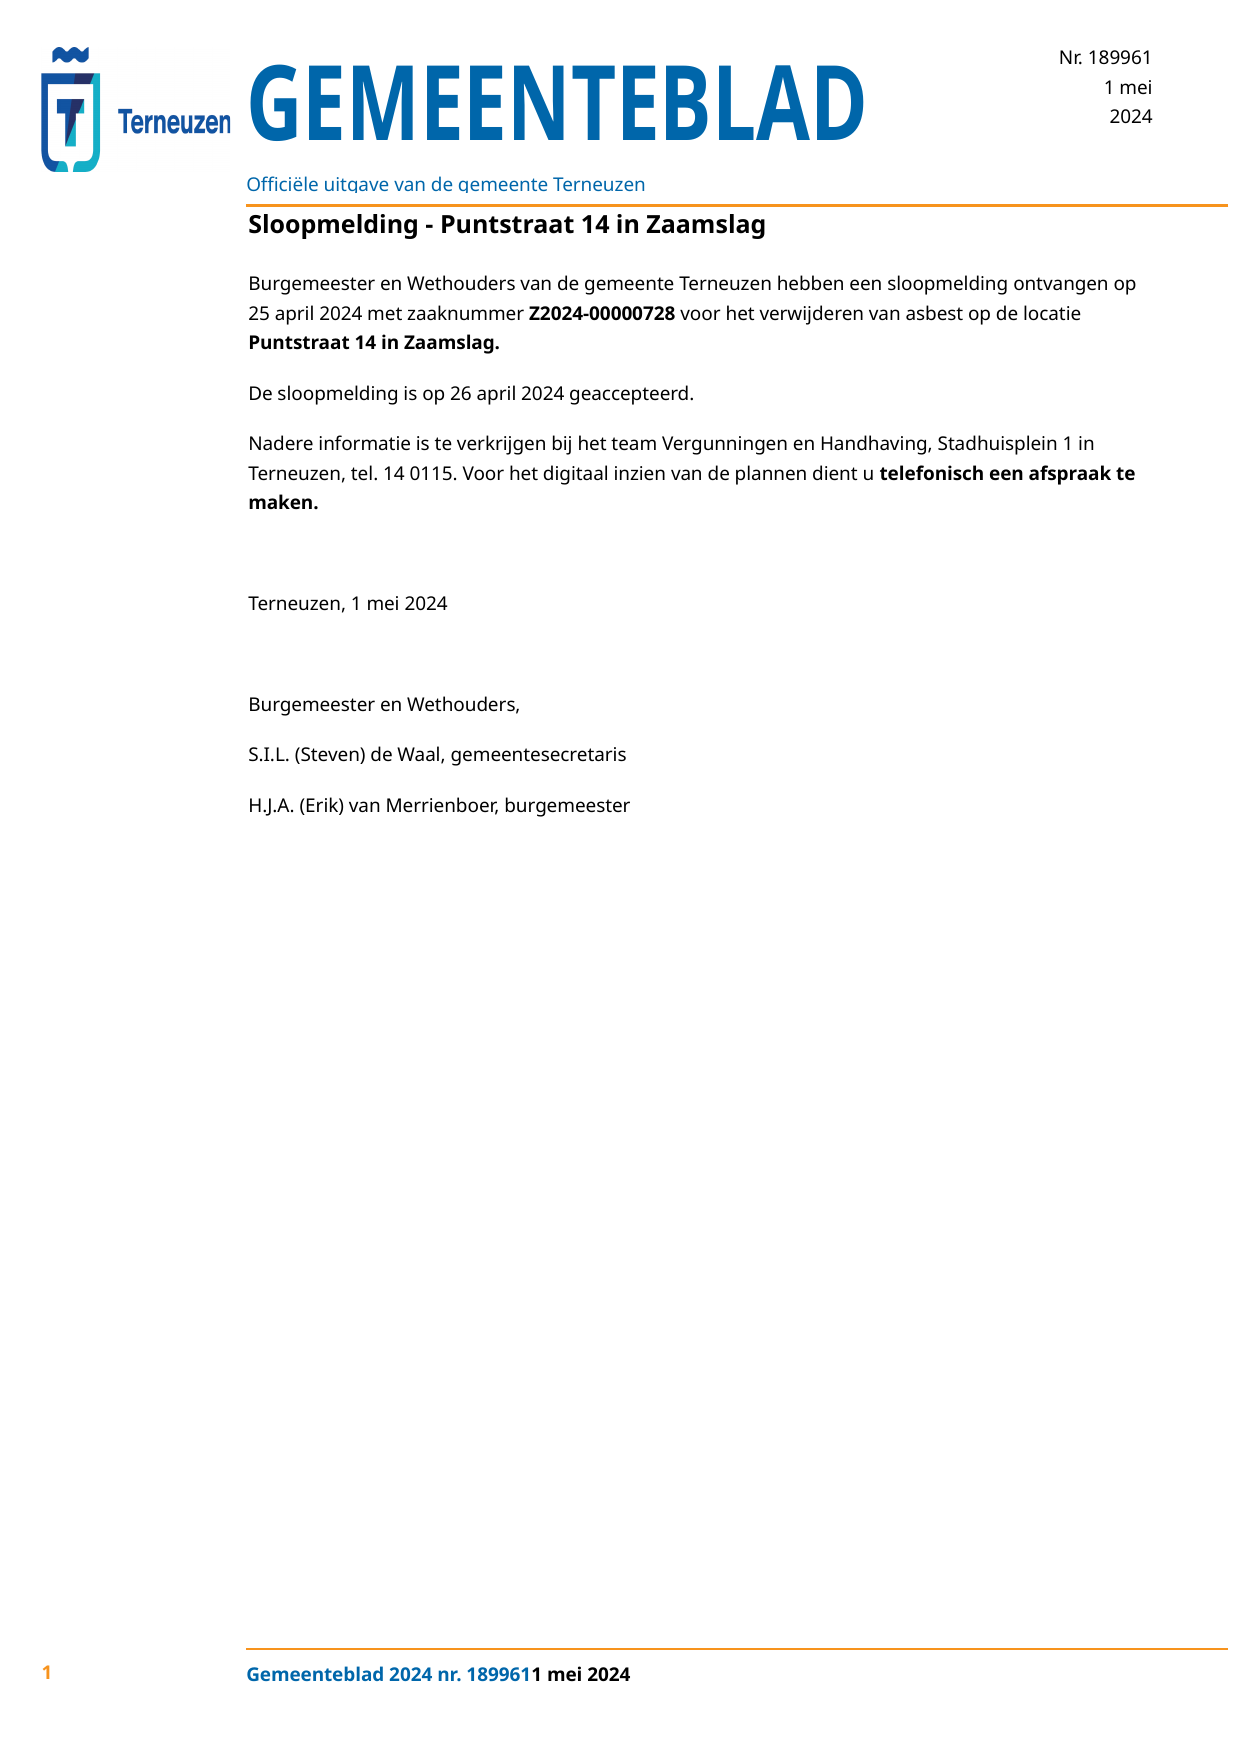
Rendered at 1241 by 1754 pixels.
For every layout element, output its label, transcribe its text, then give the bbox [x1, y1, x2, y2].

text S.I.L. (Steven) de Waal, gemeentesecretaris [248, 742, 1152, 767]
text De sloopmelding is op 26 april 2024 geaccepteerd. [248, 380, 1152, 406]
text H.J.A. (Erik) van Merrienboer, burgemeester [248, 792, 1152, 818]
text Burgemeester en Wethouders van de gemeente Terneuzen hebben een sloopmelding ontvangen op 25 april 2024 met zaaknummer Z2024-00000728 voor het verwijderen van asbest op de locatie Puntstraat 14 in Zaamslag. [248, 270, 1152, 355]
text Nadere informatie is te verkrijgen bij het team Vergunningen en Handhaving, Stadhuisplein 1 in Terneuzen, tel. 14 0115. Voor het digitaal inzien van de plannen dient u telefonisch een afspraak te maken. [248, 430, 1152, 515]
text Sloopmelding - Puntstraat 14 in Zaamslag [248, 207, 1152, 241]
picture [41, 47, 231, 172]
text Terneuzen, 1 mei 2024 [248, 590, 1152, 616]
text Burgemeester en Wethouders, [248, 691, 1152, 717]
